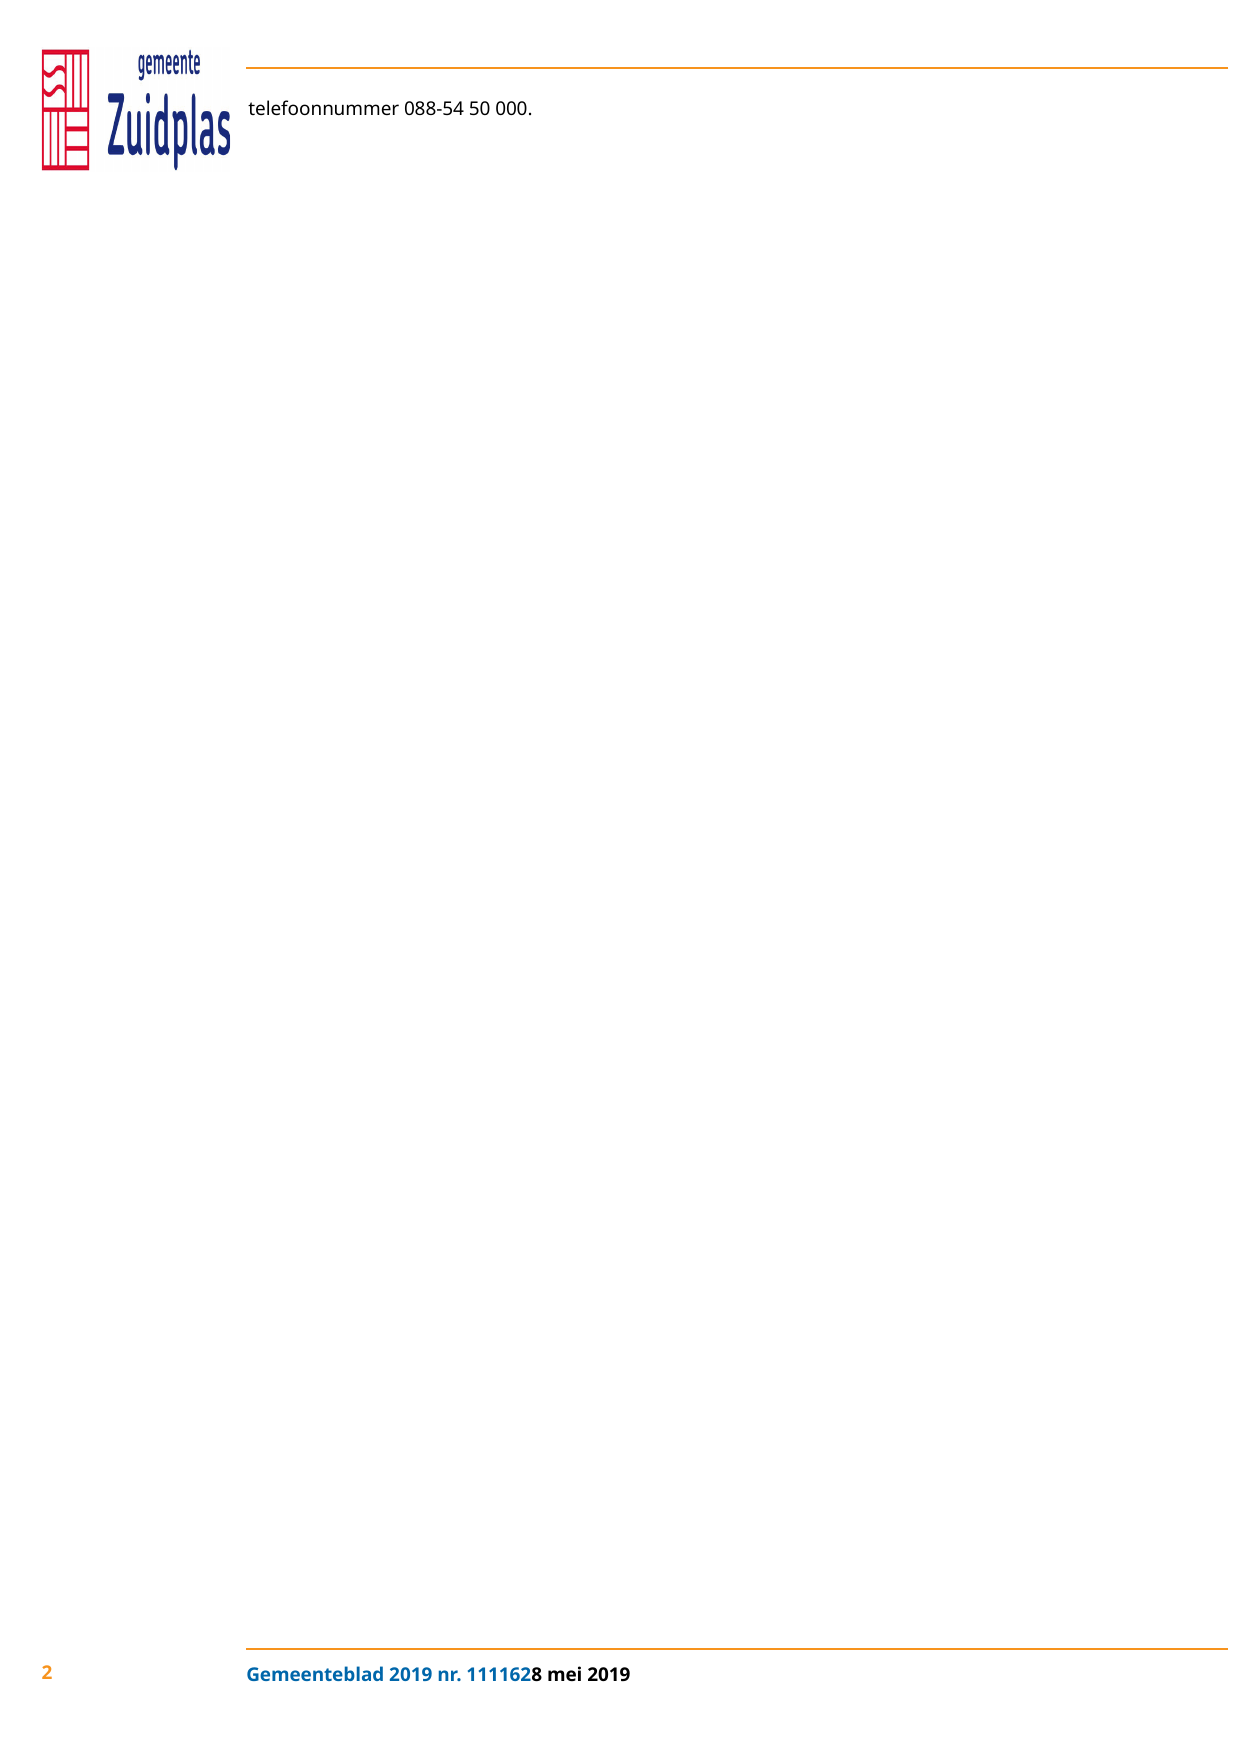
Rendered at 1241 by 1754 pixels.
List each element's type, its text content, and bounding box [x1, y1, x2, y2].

text telefoonnummer 088-54 50 000. [248, 95, 1152, 121]
picture [41, 47, 231, 172]
